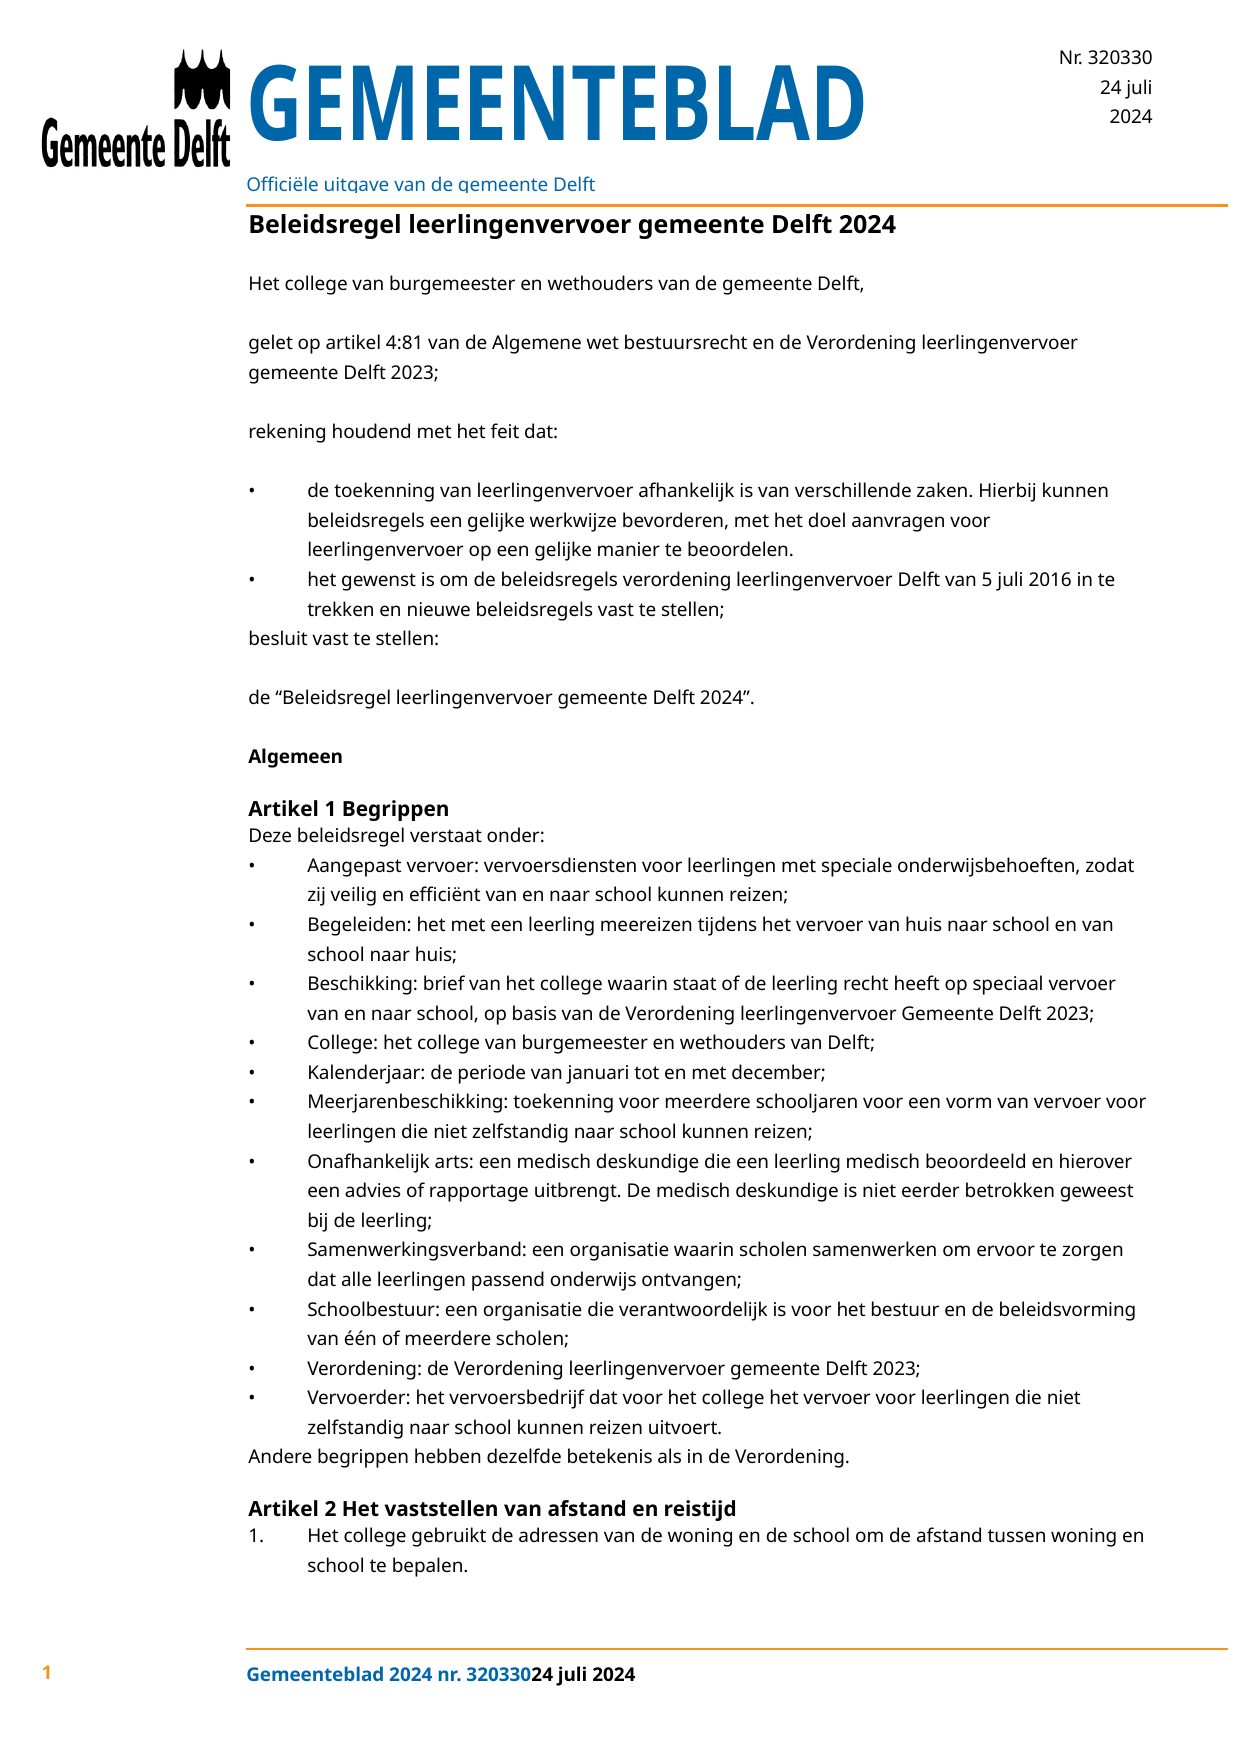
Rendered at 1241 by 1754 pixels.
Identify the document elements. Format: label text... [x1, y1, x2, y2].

text Algemeen [248, 744, 1152, 769]
list de toekenning van leerlingenvervoer afhankelijk is van verschillende zaken. Hierbij kunnen beleidsregels een gelijke werkwijze bevorderen, met het doel aanvragen voor leerlingenvervoer op een gelijke manier te beoordelen. [248, 477, 1152, 562]
list Vervoerder: het vervoersbedrijf dat voor het college het vervoer voor leerlingen die niet zelfstandig naar school kunnen reizen uitvoert. [248, 1384, 1152, 1440]
picture [41, 47, 231, 172]
text Andere begrippen hebben dezelfde betekenis als in de Verordening. [248, 1444, 1152, 1469]
list College: het college van burgemeester en wethouders van Delft; [248, 1029, 1152, 1055]
list Verordening: de Verordening leerlingenvervoer gemeente Delft 2023; [248, 1355, 1152, 1381]
list Meerjarenbeschikking: toekenning voor meerdere schooljaren voor een vorm van vervoer voor leerlingen die niet zelfstandig naar school kunnen reizen; [248, 1089, 1152, 1144]
text rekening houdend met het feit dat: [248, 418, 1152, 444]
list Aangepast vervoer: vervoersdiensten voor leerlingen met speciale onderwijsbehoeften, zodat zij veilig en efficiënt van en naar school kunnen reizen; [248, 852, 1152, 907]
text Artikel 1 Begrippen [248, 794, 1152, 822]
text Beleidsregel leerlingenvervoer gemeente Delft 2024 [248, 207, 1152, 241]
list Begeleiden: het met een leerling meereizen tijdens het vervoer van huis naar school en van school naar huis; [248, 911, 1152, 967]
text Deze beleidsregel verstaat onder: [248, 822, 1152, 848]
list Onafhankelijk arts: een medisch deskundige die een leerling medisch beoordeeld en hierover een advies of rapportage uitbrengt. De medisch deskundige is niet eerder betrokken geweest bij de leerling; [248, 1148, 1152, 1233]
list Schoolbestuur: een organisatie die verantwoordelijk is voor het bestuur en de beleidsvorming van één of meerdere scholen; [248, 1296, 1152, 1351]
list Het college gebruikt de adressen van de woning en de school om de afstand tussen woning en school te bepalen. [248, 1523, 1152, 1578]
text besluit vast te stellen: [248, 625, 1152, 651]
list Beschikking: brief van het college waarin staat of de leerling recht heeft op speciaal vervoer van en naar school, op basis van de Verordening leerlingenvervoer Gemeente Delft 2023; [248, 970, 1152, 1026]
text de “Beleidsregel leerlingenvervoer gemeente Delft 2024”. [248, 684, 1152, 710]
text gelet op artikel 4:81 van de Algemene wet bestuursrecht en de Verordening leerlingenvervoer gemeente Delft 2023; [248, 329, 1152, 385]
list Samenwerkingsverband: een organisatie waarin scholen samenwerken om ervoor te zorgen dat alle leerlingen passend onderwijs ontvangen; [248, 1237, 1152, 1292]
list het gewenst is om de beleidsregels verordening leerlingenvervoer Delft van 5 juli 2016 in te trekken en nieuwe beleidsregels vast te stellen; [248, 566, 1152, 621]
list Kalenderjaar: de periode van januari tot en met december; [248, 1059, 1152, 1085]
text Het college van burgemeester en wethouders van de gemeente Delft, [248, 270, 1152, 296]
text Artikel 2 Het vaststellen van afstand en reistijd [248, 1494, 1152, 1523]
